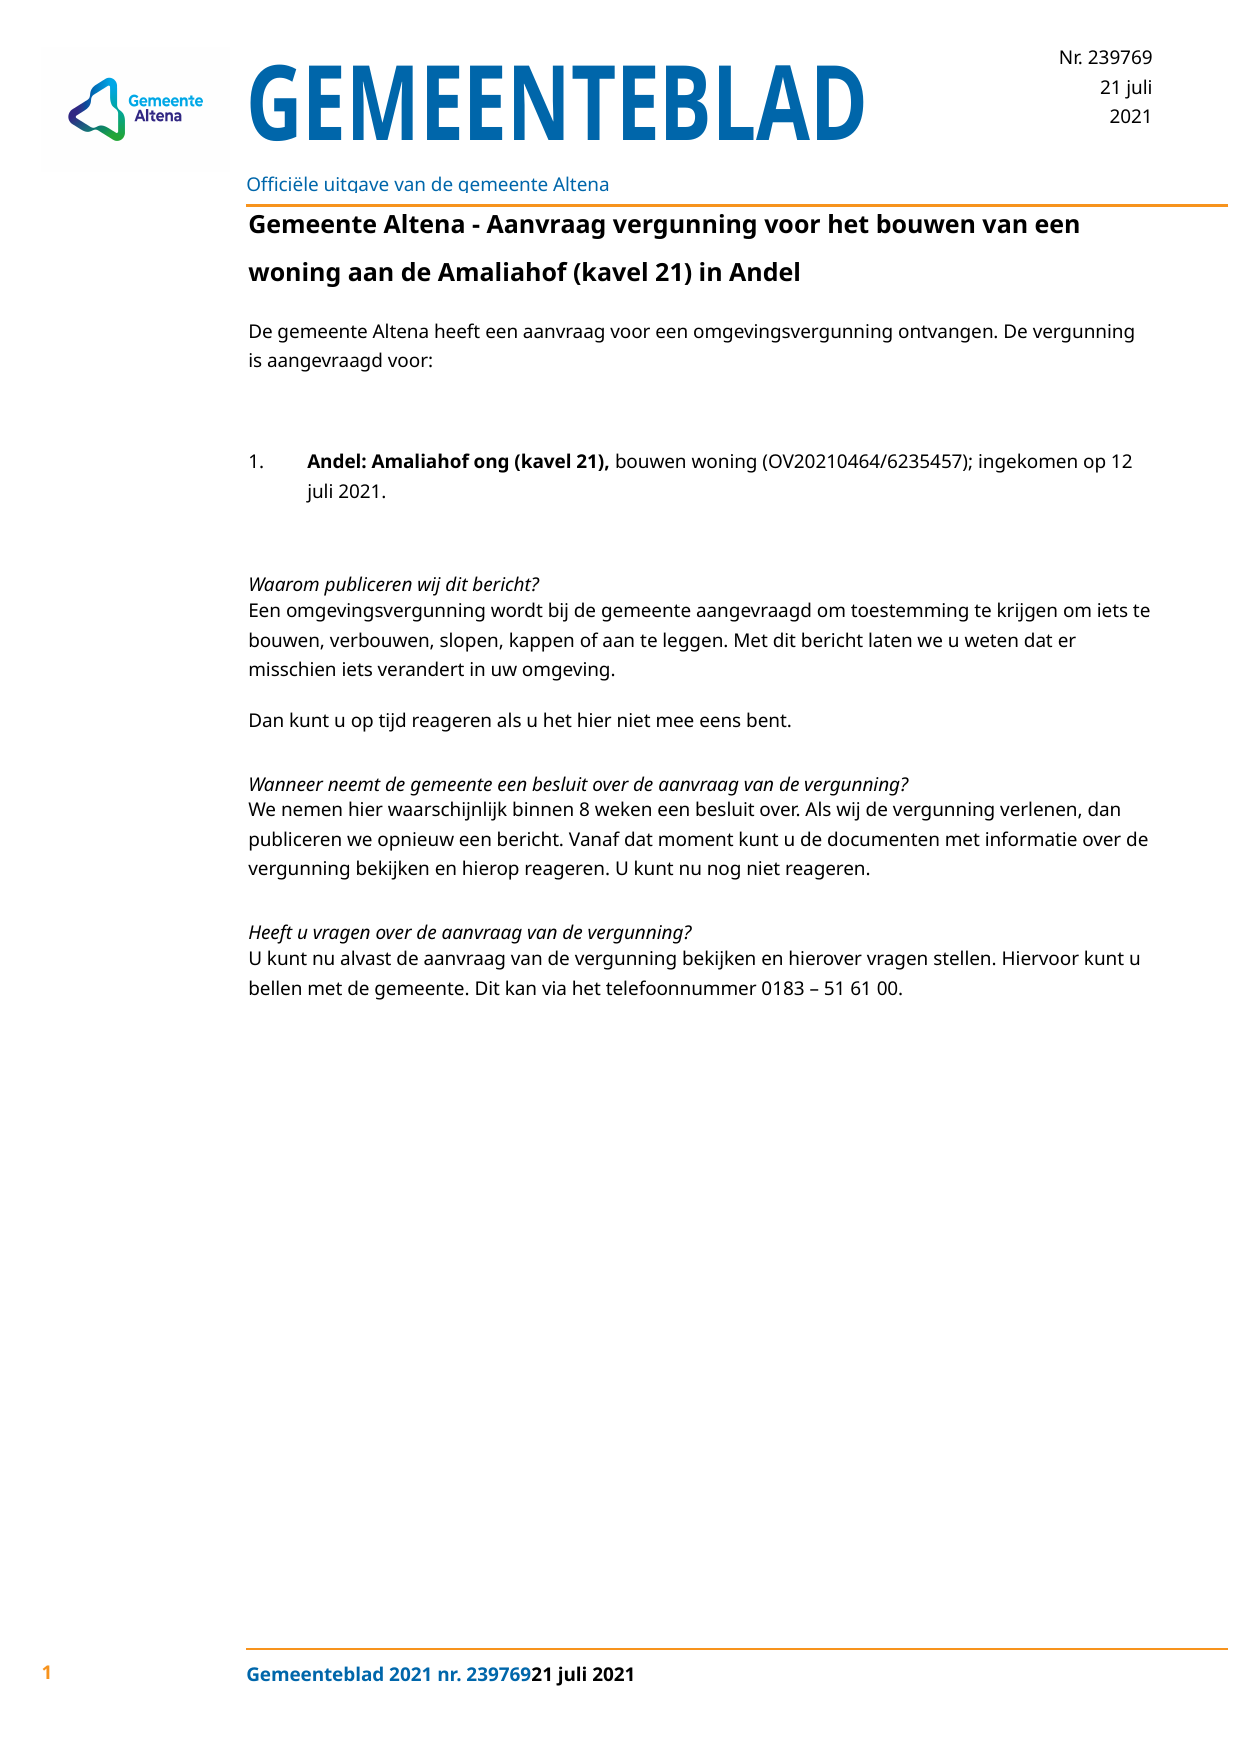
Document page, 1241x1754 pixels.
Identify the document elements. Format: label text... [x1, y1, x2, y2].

text Dan kunt u op tijd reageren als u het hier niet mee eens bent. [248, 707, 1152, 732]
text Waarom publiceren wij dit bericht? [248, 571, 1152, 597]
text U kunt nu alvast de aanvraag van de vergunning bekijken en hierover vragen stellen. Hiervoor kunt u bellen met de gemeente. Dit kan via het telefoonnummer 0183 – 51 61 00. [248, 945, 1152, 1001]
text We nemen hier waarschijnlijk binnen 8 weken een besluit over. Als wij de vergunning verlenen, dan publiceren we opnieuw een bericht. Vanaf dat moment kunt u de documenten met informatie over de vergunning bekijken en hierop reageren. U kunt nu nog niet reageren. [248, 796, 1152, 881]
picture [41, 47, 231, 172]
text Wanneer neemt de gemeente een besluit over de aanvraag van de vergunning? [248, 771, 1152, 796]
list Andel: Amaliahof ong (kavel 21), bouwen woning (OV20210464/6235457); ingekomen op 12 juli 2021. [248, 448, 1152, 504]
text Een omgevingsvergunning wordt bij de gemeente aangevraagd om toestemming te krijgen om iets te bouwen, verbouwen, slopen, kappen of aan te leggen. Met dit bericht laten we u weten dat er misschien iets verandert in uw omgeving. [248, 597, 1152, 682]
text Heeft u vragen over de aanvraag van de vergunning? [248, 919, 1152, 945]
text De gemeente Altena heeft een aanvraag voor een omgevingsvergunning ontvangen. De vergunning is aangevraagd voor: [248, 318, 1152, 373]
text Gemeente Altena - Aanvraag vergunning voor het bouwen van een woning aan de Amaliahof (kavel 21) in Andel [248, 207, 1152, 288]
